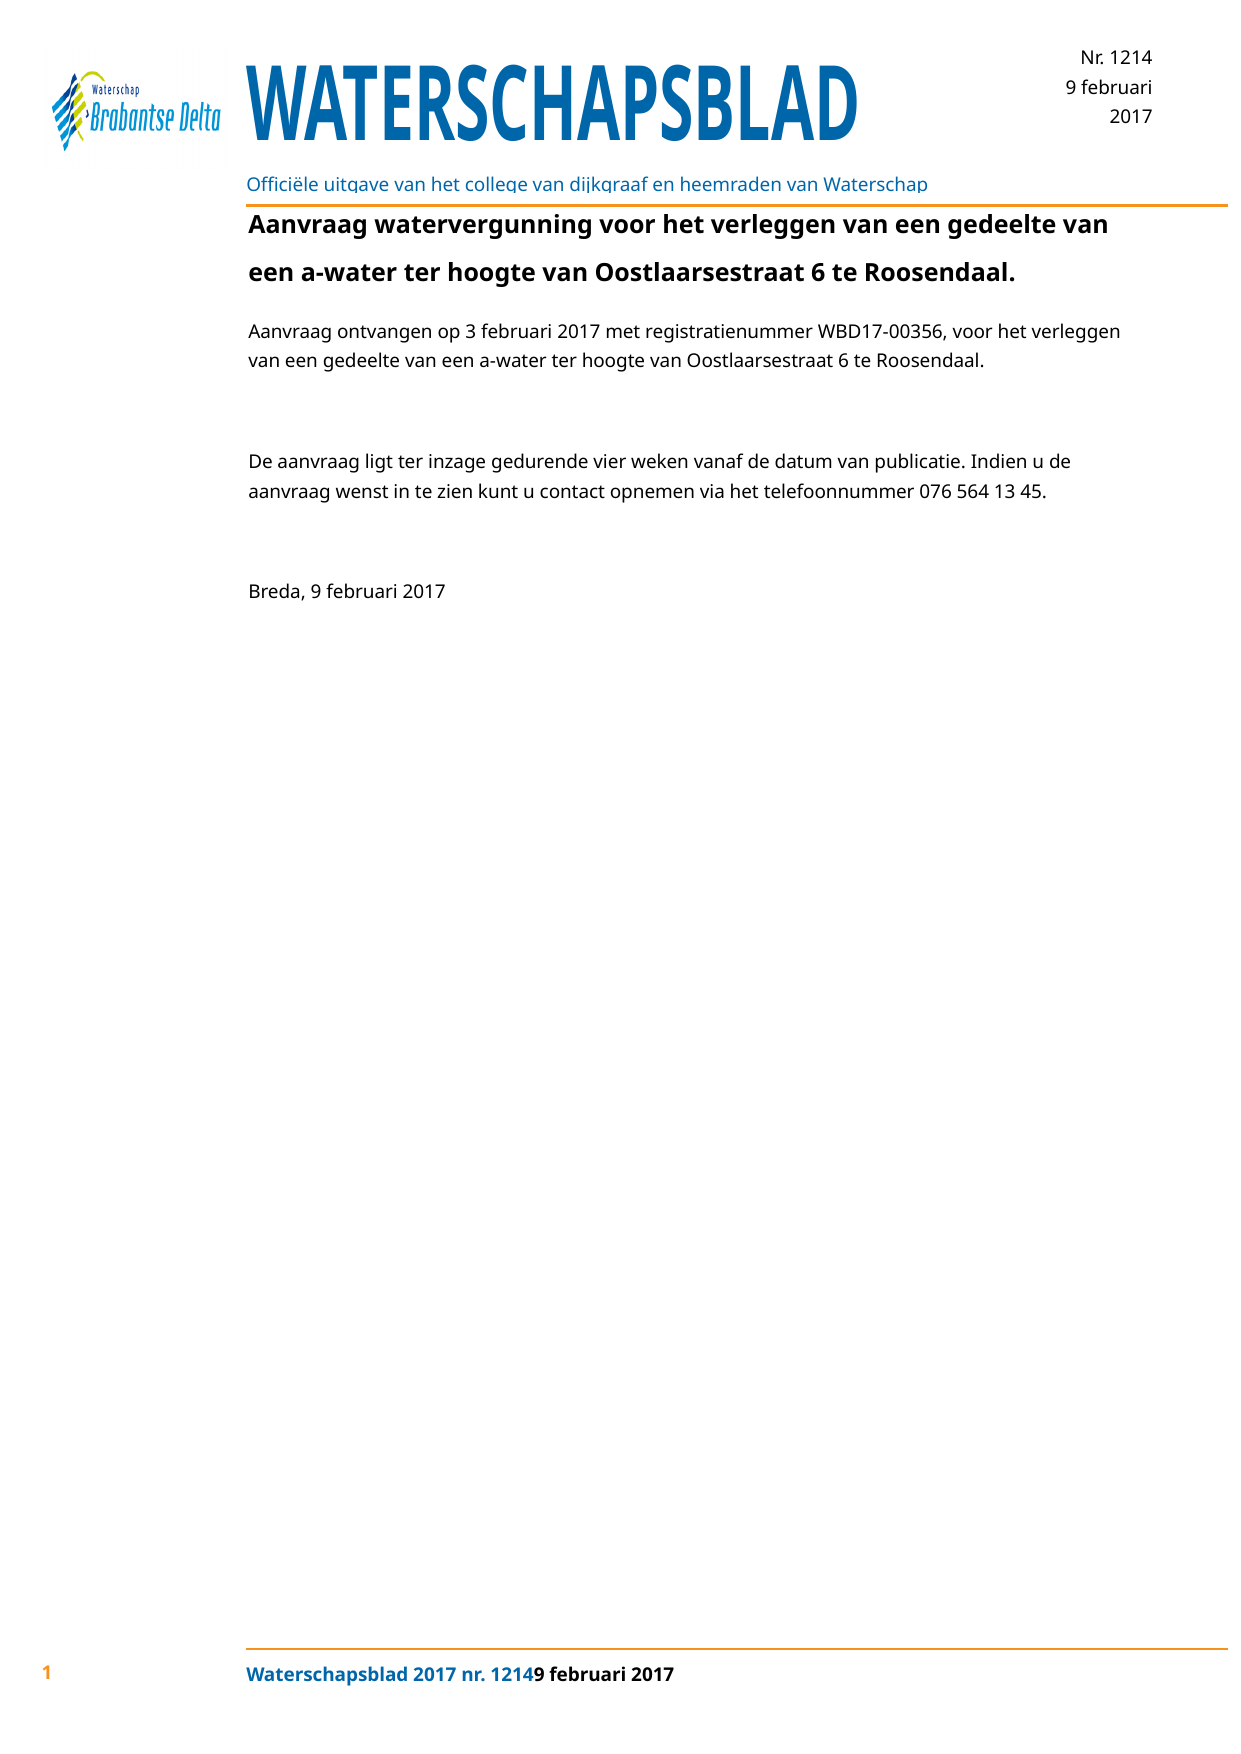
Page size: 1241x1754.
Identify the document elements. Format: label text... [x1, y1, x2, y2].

text De aanvraag ligt ter inzage gedurende vier weken vanaf de datum van publicatie. Indien u de aanvraag wenst in te zien kunt u contact opnemen via het telefoonnummer 076 564 13 45. [248, 448, 1152, 504]
text Aanvraag watervergunning voor het verleggen van een gedeelte van een a-water ter hoogte van Oostlaarsestraat 6 te Roosendaal. [248, 207, 1152, 288]
picture [41, 47, 231, 172]
text Breda, 9 februari 2017 [248, 579, 1152, 604]
text Aanvraag ontvangen op 3 februari 2017 met registratienummer WBD17-00356, voor het verleggen van een gedeelte van een a-water ter hoogte van Oostlaarsestraat 6 te Roosendaal. [248, 318, 1152, 373]
